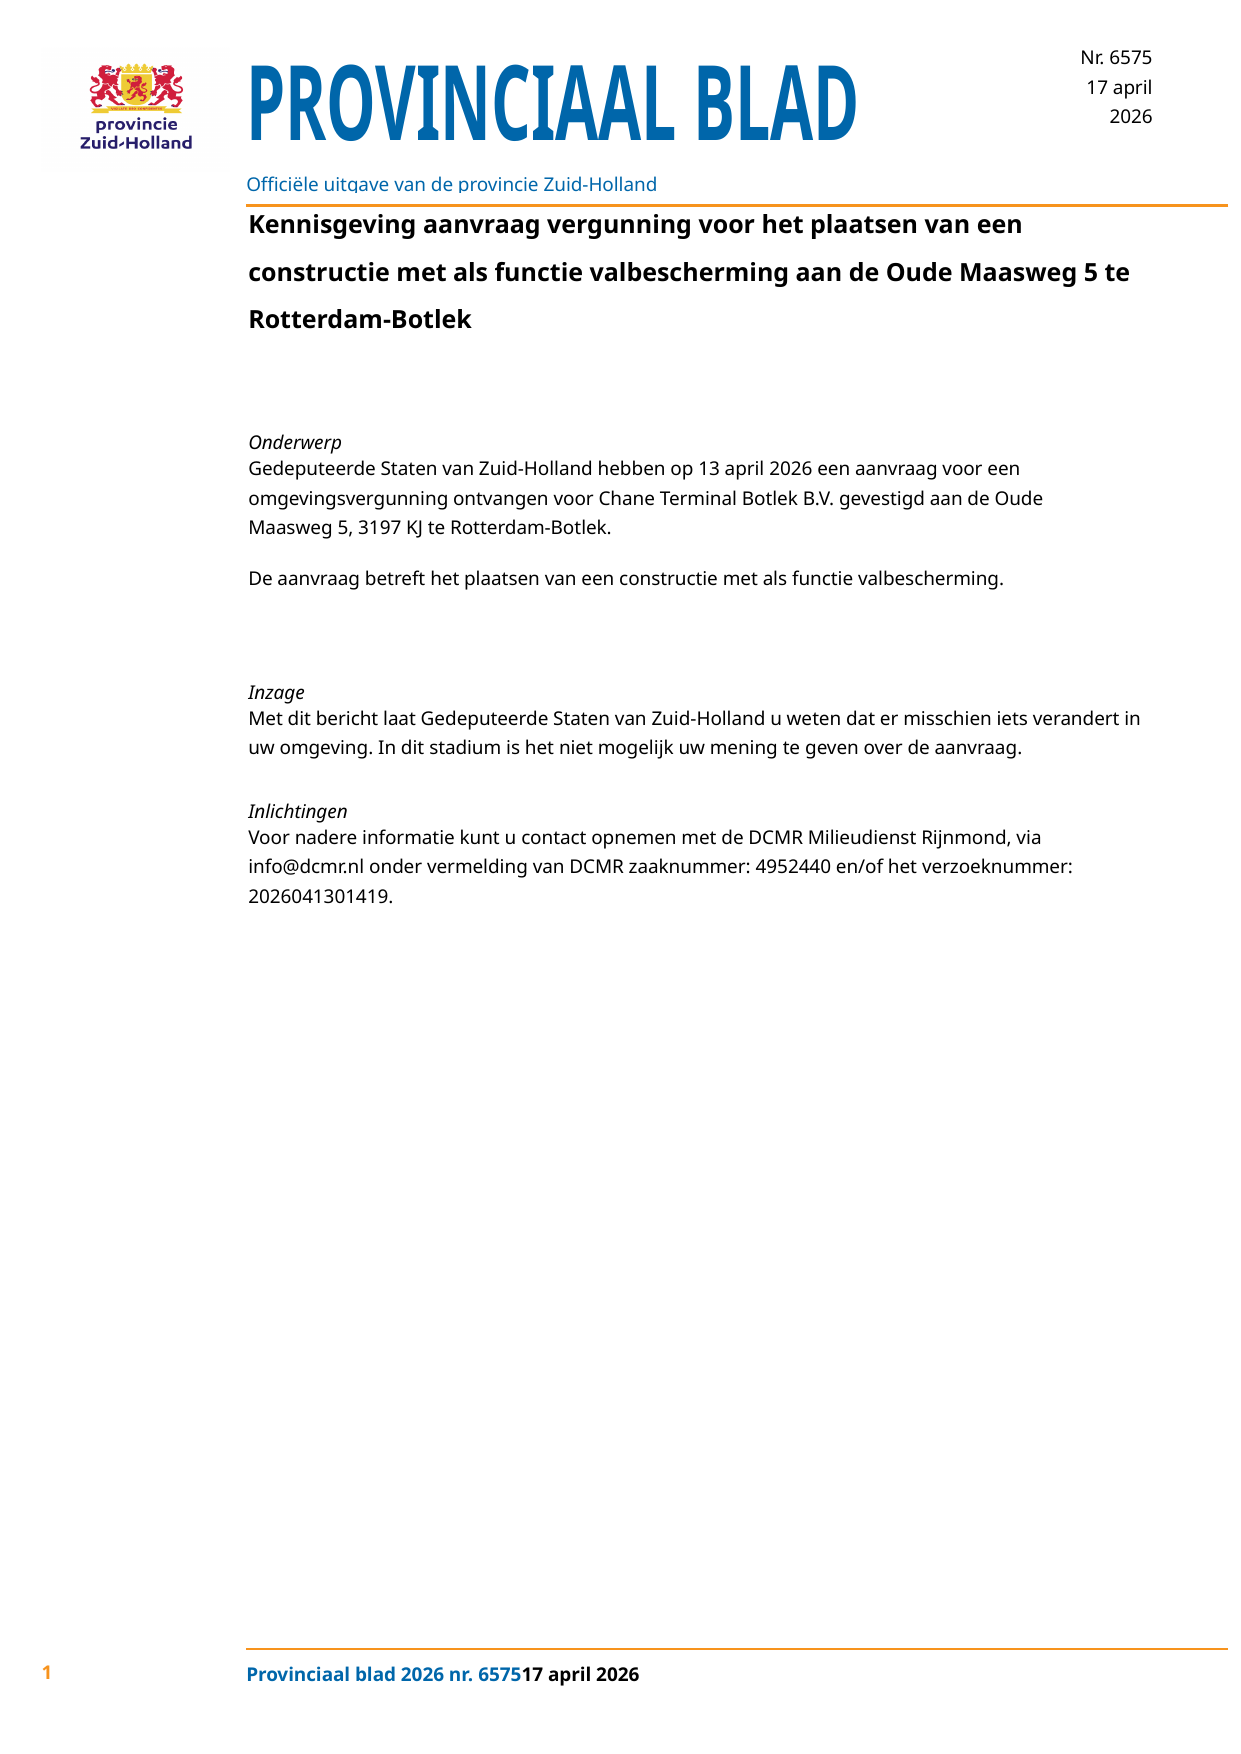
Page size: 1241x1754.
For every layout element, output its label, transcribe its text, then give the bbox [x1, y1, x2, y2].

text Gedeputeerde Staten van Zuid-Holland hebben op 13 april 2026 een aanvraag voor een omgevingsvergunning ontvangen voor Chane Terminal Botlek B.V. gevestigd aan de Oude Maasweg 5, 3197 KJ te Rotterdam-Botlek. [248, 455, 1152, 540]
text Inzage [248, 679, 1152, 705]
text Inlichtingen [248, 798, 1152, 824]
text Voor nadere informatie kunt u contact opnemen met de DCMR Milieudienst Rijnmond, via info@dcmr.nl onder vermelding van DCMR zaaknummer: 4952440 en/of het verzoeknummer: 2026041301419. [248, 824, 1152, 909]
text De aanvraag betreft het plaatsen van een constructie met als functie valbescherming. [248, 565, 1152, 591]
text Kennisgeving aanvraag vergunning voor het plaatsen van een constructie met als functie valbescherming aan de Oude Maasweg 5 te Rotterdam-Botlek [248, 207, 1152, 336]
text Met dit bericht laat Gedeputeerde Staten van Zuid-Holland u weten dat er misschien iets verandert in uw omgeving. In dit stadium is het niet mogelijk uw mening te geven over de aanvraag. [248, 705, 1152, 760]
text Onderwerp [248, 429, 1152, 455]
picture [41, 47, 231, 172]
